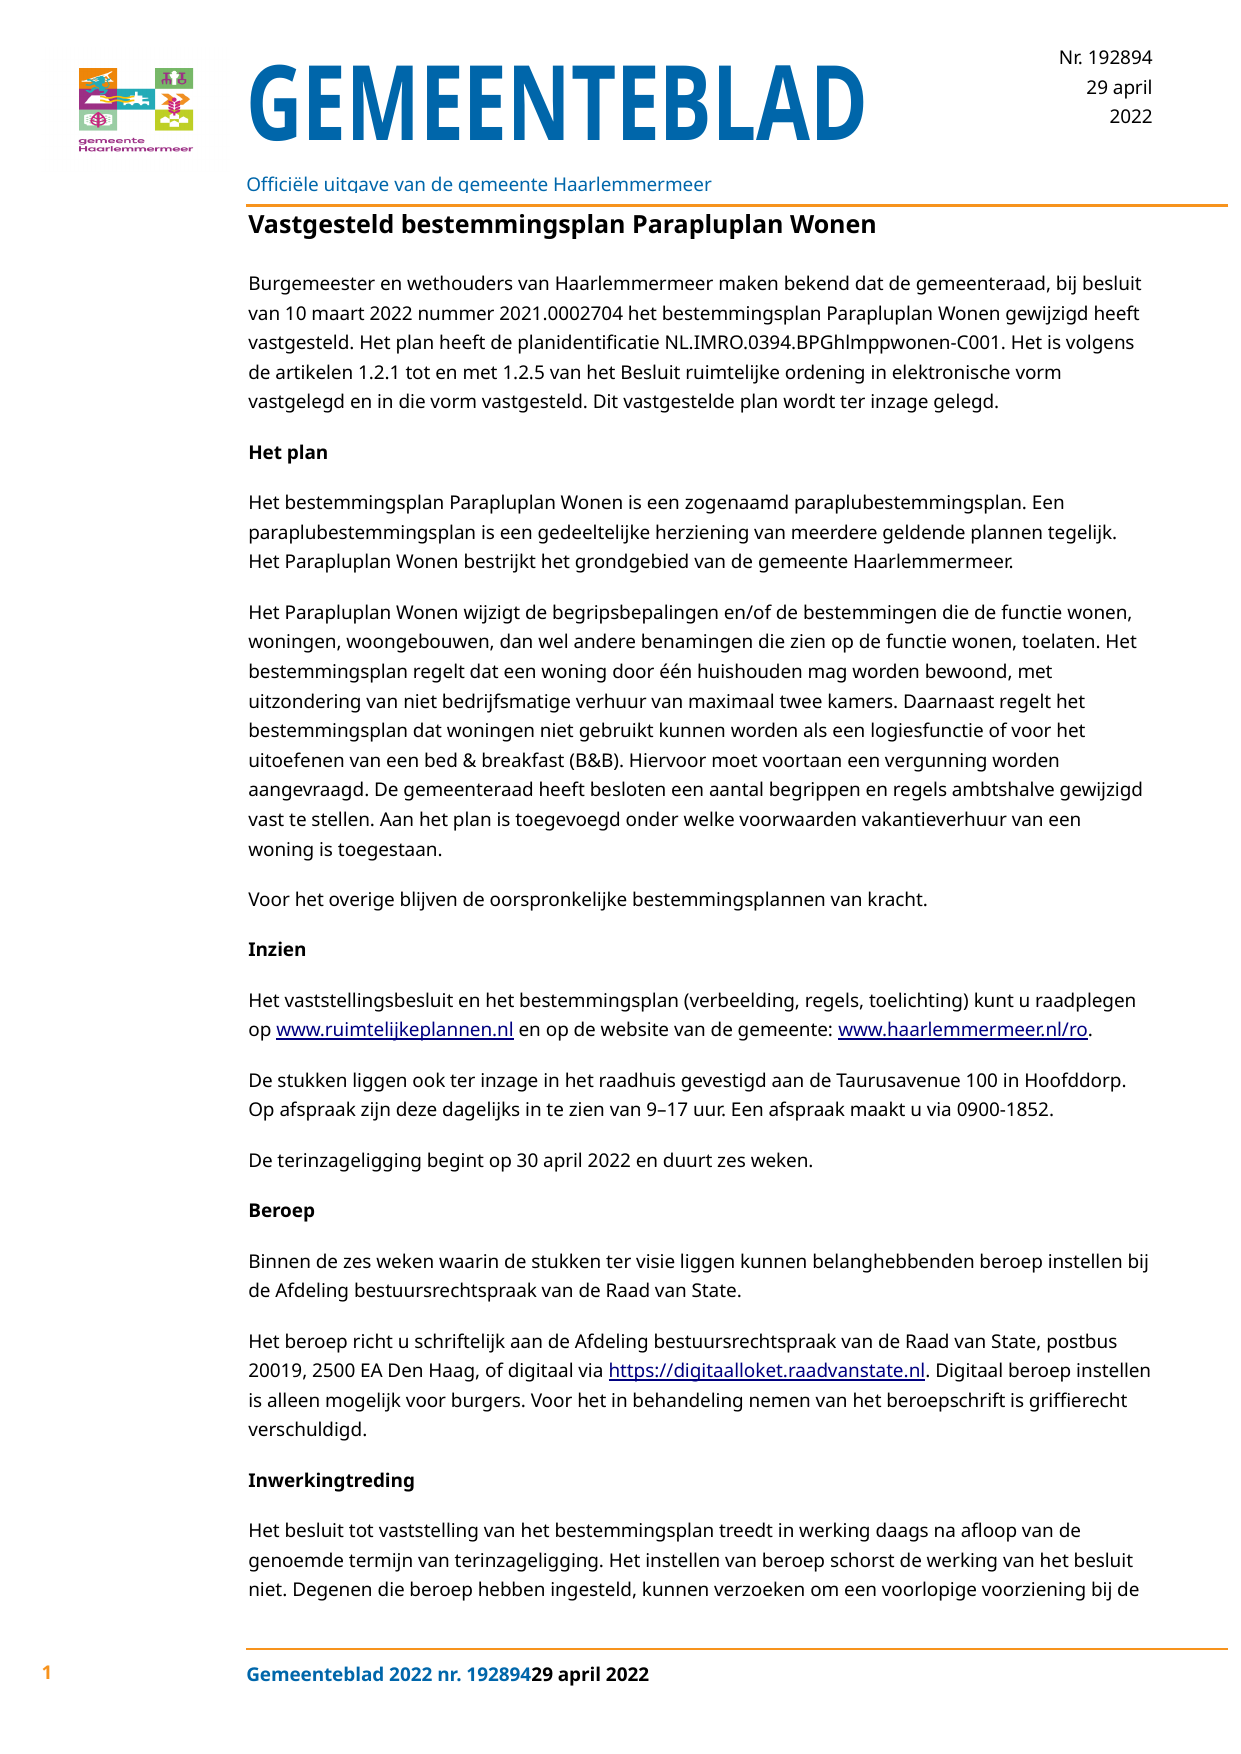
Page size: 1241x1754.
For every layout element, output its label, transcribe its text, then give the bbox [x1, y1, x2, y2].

text Voor het overige blijven de oorspronkelijke bestemmingsplannen van kracht. [248, 886, 1152, 912]
text Het vaststellingsbesluit en het bestemmingsplan (verbeelding, regels, toelichting) kunt u raadplegen op www.ruimtelijkeplannen.nl en op de website van de gemeente: www.haarlemmermeer.nl/ro. [248, 987, 1152, 1042]
text Het besluit tot vaststelling van het bestemmingsplan treedt in werking daags na afloop van de genoemde termijn van terinzageligging. Het instellen van beroep schorst de werking van het besluit niet. Degenen die beroep hebben ingesteld, kunnen verzoeken om een voorlopige voorziening bij de [248, 1517, 1152, 1602]
text Het plan [248, 439, 1152, 465]
text Burgemeester en wethouders van Haarlemmermeer maken bekend dat de gemeenteraad, bij besluit van 10 maart 2022 nummer 2021.0002704 het bestemmingsplan Parapluplan Wonen gewijzigd heeft vastgesteld. Het plan heeft de planidentificatie NL.IMRO.0394.BPGhlmppwonen-C001. Het is volgens de artikelen 1.2.1 tot en met 1.2.5 van het Besluit ruimtelijke ordening in elektronische vorm vastgelegd en in die vorm vastgesteld. Dit vastgestelde plan wordt ter inzage gelegd. [248, 270, 1152, 414]
text Het bestemmingsplan Parapluplan Wonen is een zogenaamd paraplubestemmingsplan. Een paraplubestemmingsplan is een gedeeltelijke herziening van meerdere geldende plannen tegelijk. Het Parapluplan Wonen bestrijkt het grondgebied van de gemeente Haarlemmermeer. [248, 489, 1152, 574]
text Vastgesteld bestemmingsplan Parapluplan Wonen [248, 207, 1152, 241]
text Het beroep richt u schriftelijk aan de Afdeling bestuursrechtspraak van de Raad van State, postbus 20019, 2500 EA Den Haag, of digitaal via https://digitaalloket.raadvanstate.nl. Digitaal beroep instellen is alleen mogelijk voor burgers. Voor het in behandeling nemen van het beroepschrift is griffierecht verschuldigd. [248, 1328, 1152, 1442]
text Het Parapluplan Wonen wijzigt de begripsbepalingen en/of de bestemmingen die de functie wonen, woningen, woongebouwen, dan wel andere benamingen die zien op de functie wonen, toelaten. Het bestemmingsplan regelt dat een woning door één huishouden mag worden bewoond, met uitzondering van niet bedrijfsmatige verhuur van maximaal twee kamers. Daarnaast regelt het bestemmingsplan dat woningen niet gebruikt kunnen worden als een logiesfunctie of voor het uitoefenen van een bed & breakfast (B&B). Hiervoor moet voortaan een vergunning worden aangevraagd. De gemeenteraad heeft besloten een aantal begrippen en regels ambtshalve gewijzigd vast te stellen. Aan het plan is toegevoegd onder welke voorwaarden vakantieverhuur van een woning is toegestaan. [248, 599, 1152, 861]
text Inzien [248, 937, 1152, 962]
text Beroep [248, 1197, 1152, 1223]
text Binnen de zes weken waarin de stukken ter visie liggen kunnen belanghebbenden beroep instellen bij de Afdeling bestuursrechtspraak van de Raad van State. [248, 1248, 1152, 1303]
text De terinzageligging begint op 30 april 2022 en duurt zes weken. [248, 1147, 1152, 1173]
picture [41, 47, 231, 172]
text Inwerkingtreding [248, 1467, 1152, 1493]
text De stukken liggen ook ter inzage in het raadhuis gevestigd aan de Taurusavenue 100 in Hoofddorp. Op afspraak zijn deze dagelijks in te zien van 9–17 uur. Een afspraak maakt u via 0900-1852. [248, 1067, 1152, 1122]
